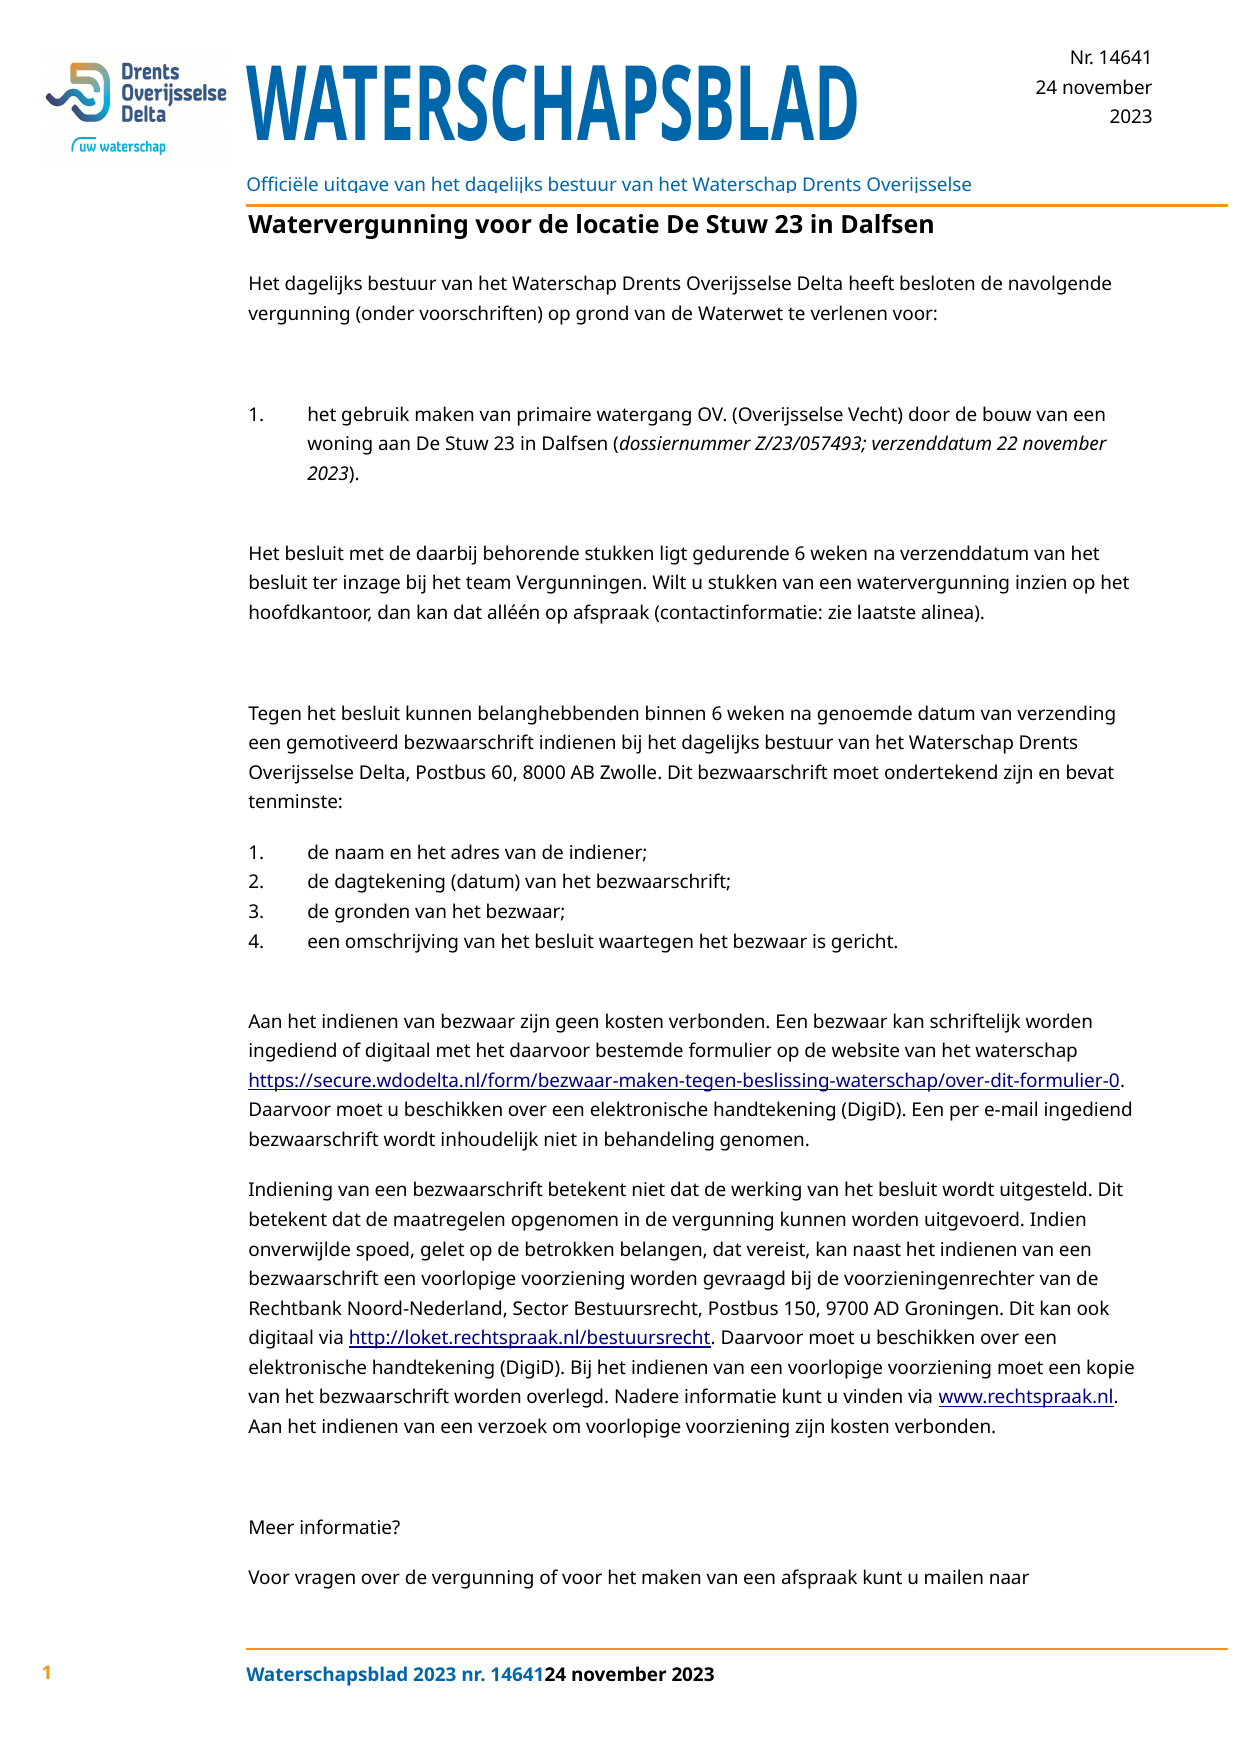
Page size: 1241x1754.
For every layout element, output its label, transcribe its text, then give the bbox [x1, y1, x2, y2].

text Het besluit met de daarbij behorende stukken ligt gedurende 6 weken na verzenddatum van het besluit ter inzage bij het team Vergunningen. Wilt u stukken van een watervergunning inzien op het hoofdkantoor, dan kan dat alléén op afspraak (contactinformatie: zie laatste alinea). [248, 540, 1152, 625]
text Het dagelijks bestuur van het Waterschap Drents Overijsselse Delta heeft besloten de navolgende vergunning (onder voorschriften) op grond van de Waterwet te verlenen voor: [248, 270, 1152, 326]
list de naam en het adres van de indiener; [248, 839, 1152, 865]
text Voor vragen over de vergunning of voor het maken van een afspraak kunt u mailen naar [248, 1564, 1152, 1590]
list het gebruik maken van primaire watergang OV. (Overijsselse Vecht) door de bouw van een woning aan De Stuw 23 in Dalfsen (dossiernummer Z/23/057493; verzenddatum 22 november 2023). [248, 401, 1152, 486]
text Watervergunning voor de locatie De Stuw 23 in Dalfsen [248, 207, 1152, 241]
list de gronden van het bezwaar; [248, 898, 1152, 924]
picture [41, 47, 231, 172]
text Aan het indienen van bezwaar zijn geen kosten verbonden. Een bezwaar kan schriftelijk worden ingediend of digitaal met het daarvoor bestemde formulier op de website van het waterschap https://secure.wdodelta.nl/form/bezwaar-maken-tegen-beslissing-waterschap/over-dit-formulier-0. Daarvoor moet u beschikken over een elektronische handtekening (DigiD). Een per e-mail ingediend bezwaarschrift wordt inhoudelijk niet in behandeling genomen. [248, 1008, 1152, 1152]
list een omschrijving van het besluit waartegen het bezwaar is gericht. [248, 928, 1152, 953]
text Indiening van een bezwaarschrift betekent niet dat de werking van het besluit wordt uitgesteld. Dit betekent dat de maatregelen opgenomen in de vergunning kunnen worden uitgevoerd. Indien onverwijlde spoed, gelet op de betrokken belangen, dat vereist, kan naast het indienen van een bezwaarschrift een voorlopige voorziening worden gevraagd bij de voorzieningenrechter van de Rechtbank Noord-Nederland, Sector Bestuursrecht, Postbus 150, 9700 AD Groningen. Dit kan ook digitaal via http://loket.rechtspraak.nl/bestuursrecht. Daarvoor moet u beschikken over een elektronische handtekening (DigiD). Bij het indienen van een voorlopige voorziening moet een kopie van het bezwaarschrift worden overlegd. Nadere informatie kunt u vinden via www.rechtspraak.nl. Aan het indienen van een verzoek om voorlopige voorziening zijn kosten verbonden. [248, 1177, 1152, 1439]
text Meer informatie? [248, 1514, 1152, 1540]
list de dagtekening (datum) van het bezwaarschrift; [248, 869, 1152, 894]
text Tegen het besluit kunnen belanghebbenden binnen 6 weken na genoemde datum van verzending een gemotiveerd bezwaarschrift indienen bij het dagelijks bestuur van het Waterschap Drents Overijsselse Delta, Postbus 60, 8000 AB Zwolle. Dit bezwaarschrift moet ondertekend zijn en bevat tenminste: [248, 700, 1152, 814]
